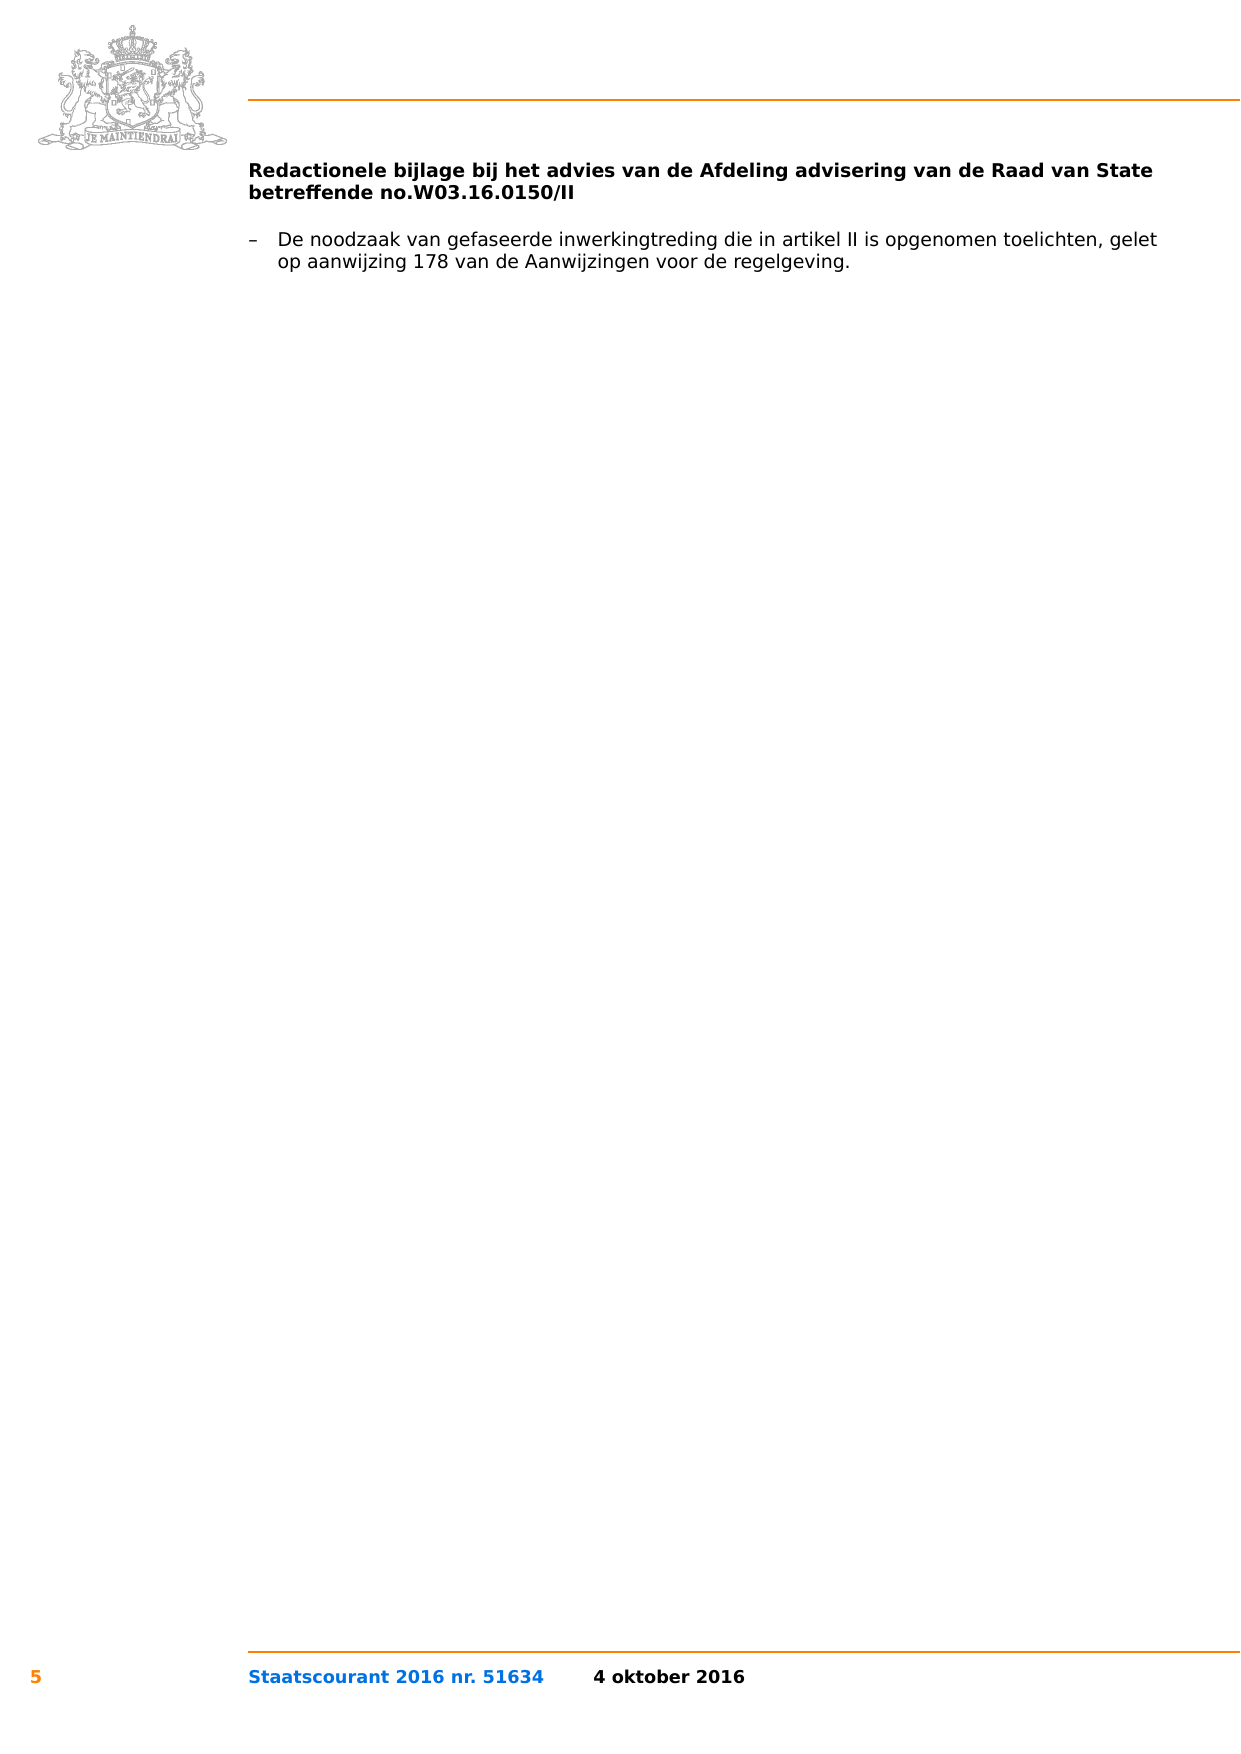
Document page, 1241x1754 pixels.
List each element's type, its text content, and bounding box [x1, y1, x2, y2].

subtitle Redactionele bijlage bij het advies van de Afdeling advisering van de Raad van State betreffende no.W03.16.0150/II [248, 160, 1163, 204]
text – De noodzaak van gefaseerde inwerkingtreding die in artikel II is opgenomen toelichten, gelet op aanwijzing 178 van de Aanwijzingen voor de regelgeving. [248, 229, 1163, 273]
picture [38, 25, 227, 150]
